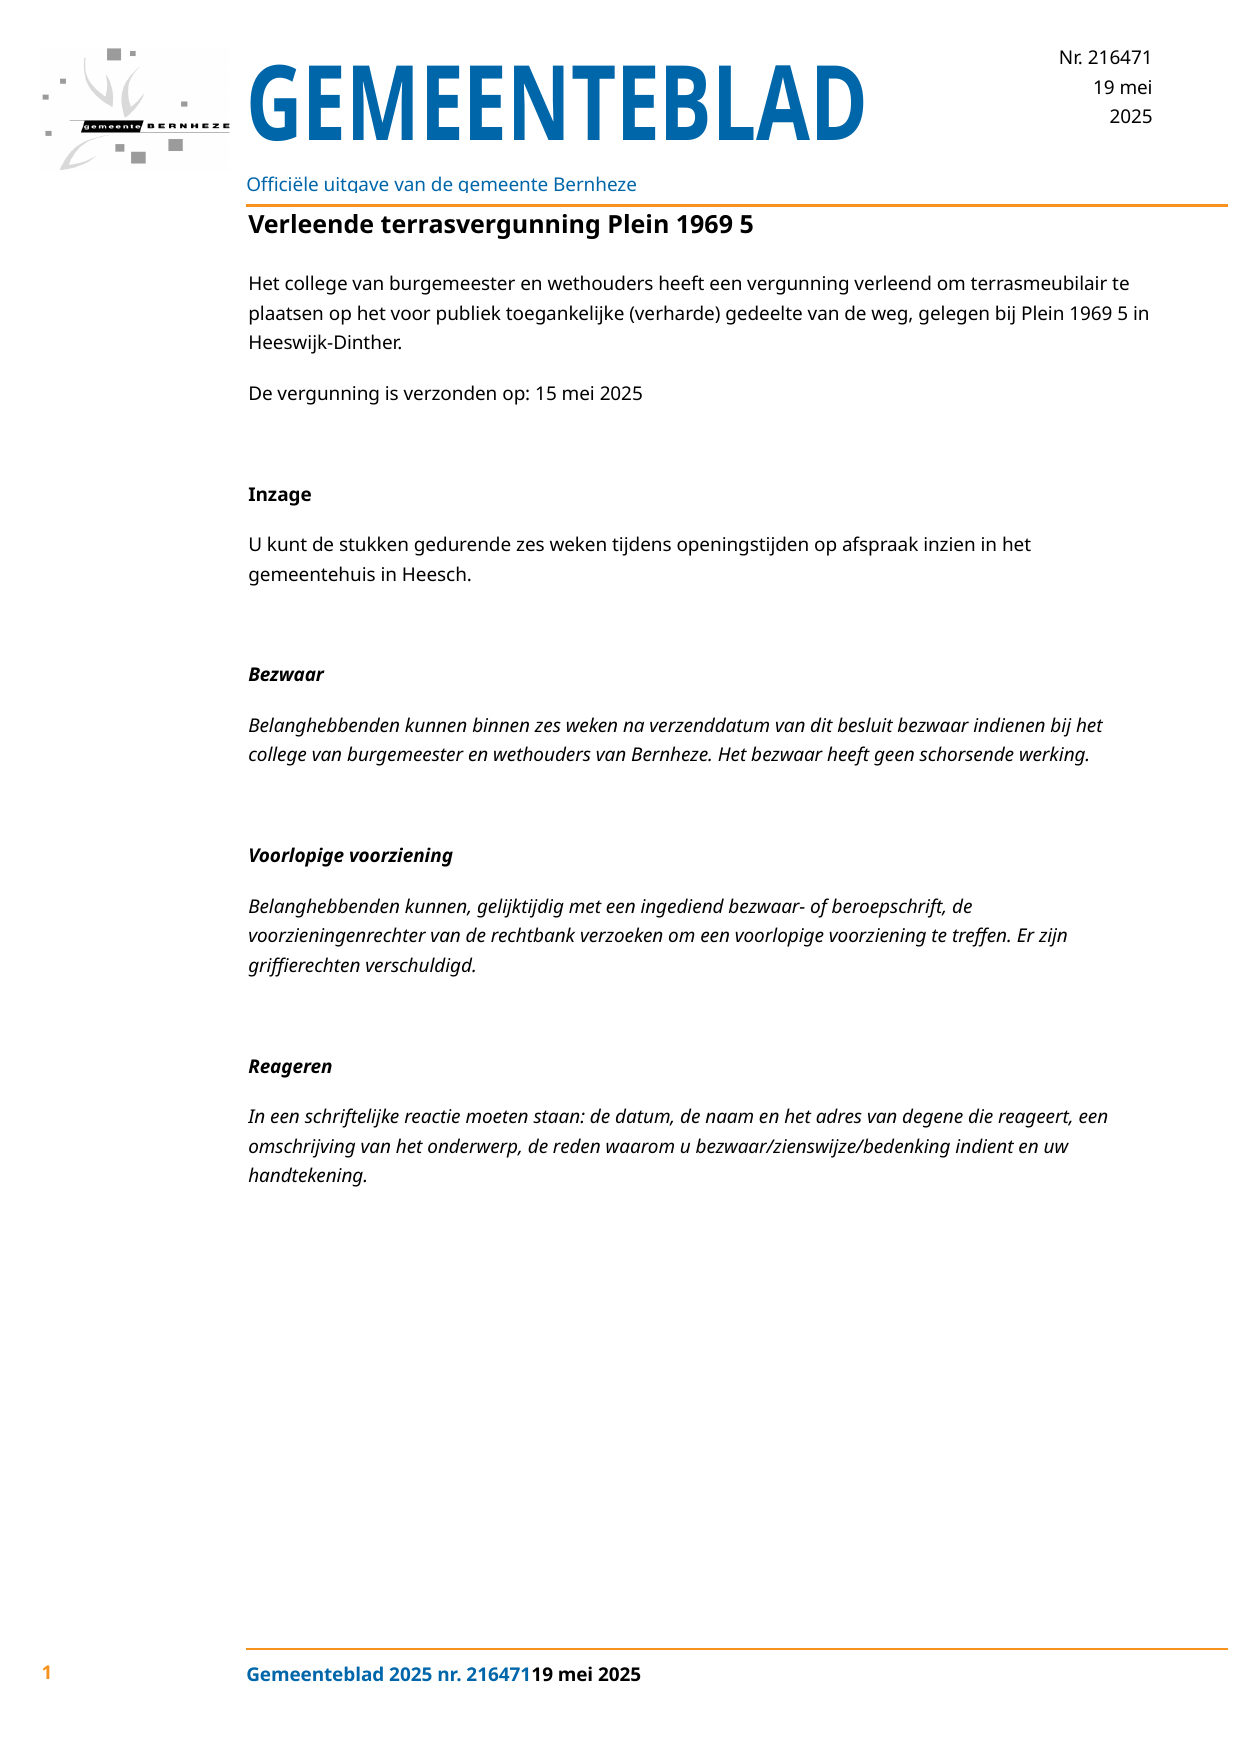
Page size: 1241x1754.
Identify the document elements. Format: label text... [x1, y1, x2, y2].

text Belanghebbenden kunnen binnen zes weken na verzenddatum van dit besluit bezwaar indienen bij het college van burgemeester en wethouders van Bernheze. Het bezwaar heeft geen schorsende werking. [248, 712, 1152, 767]
text Het college van burgemeester en wethouders heeft een vergunning verleend om terrasmeubilair te plaatsen op het voor publiek toegankelijke (verharde) gedeelte van de weg, gelegen bij Plein 1969 5 in Heeswijk-Dinther. [248, 270, 1152, 355]
text De vergunning is verzonden op: 15 mei 2025 [248, 380, 1152, 406]
text Bezwaar [248, 662, 1152, 687]
picture [41, 47, 231, 172]
text Inzage [248, 481, 1152, 506]
text U kunt de stukken gedurende zes weken tijdens openingstijden op afspraak inzien in het gemeentehuis in Heesch. [248, 531, 1152, 586]
text Voorlopige voorziening [248, 842, 1152, 868]
text Belanghebbenden kunnen, gelijktijdig met een ingediend bezwaar- of beroepschrift, de voorzieningenrechter van de rechtbank verzoeken om een voorlopige voorziening te treffen. Er zijn griffierechten verschuldigd. [248, 893, 1152, 978]
text Verleende terrasvergunning Plein 1969 5 [248, 207, 1152, 241]
text In een schriftelijke reactie moeten staan: de datum, de naam en het adres van degene die reageert, een omschrijving van het onderwerp, de reden waarom u bezwaar/zienswijze/bedenking indient en uw handtekening. [248, 1103, 1152, 1188]
text Reageren [248, 1053, 1152, 1078]
